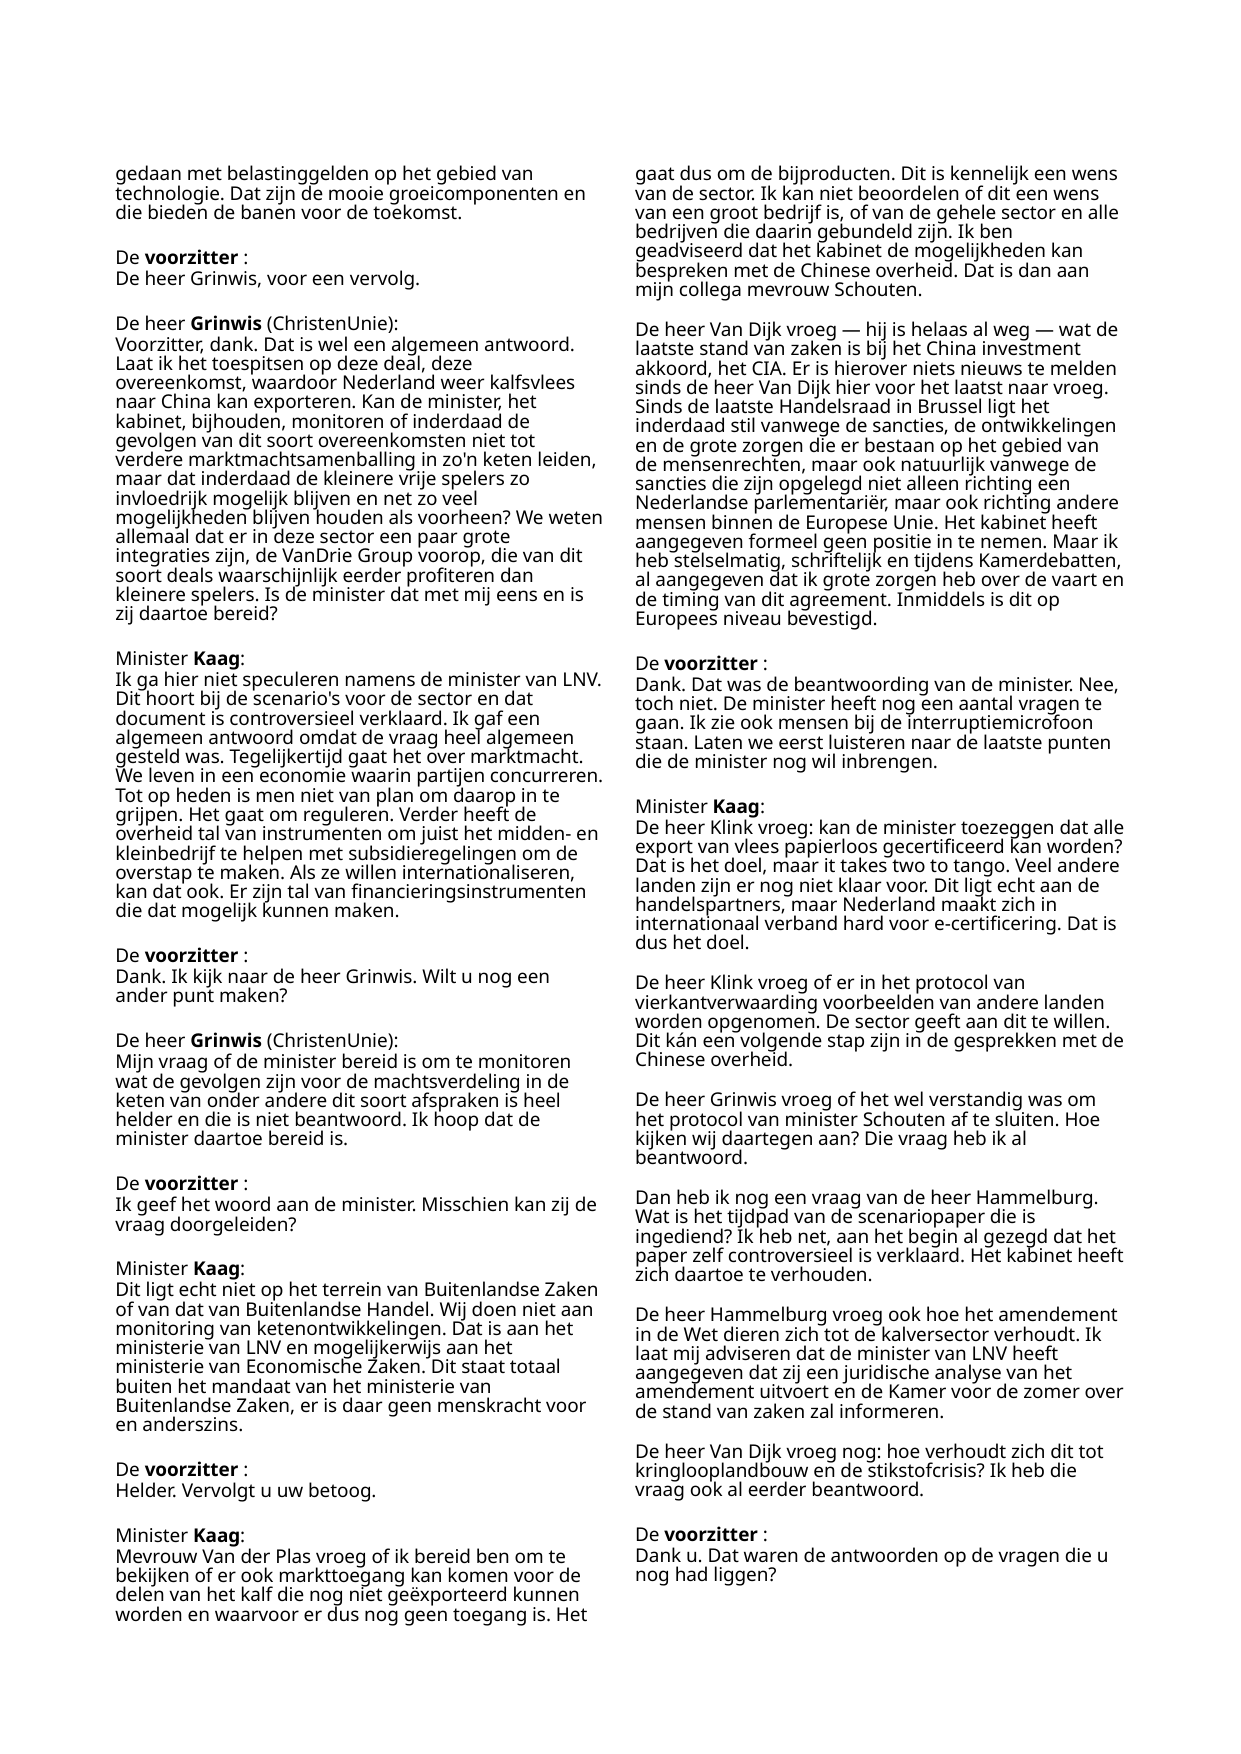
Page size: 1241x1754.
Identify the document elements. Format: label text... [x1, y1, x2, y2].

text Minister Kaag: [115, 1522, 605, 1548]
text Dit ligt echt niet op het terrein van Buitenlandse Zaken of van dat van Buitenlandse Handel. Wij doen niet aan monitoring van ketenontwikkelingen. Dat is aan het ministerie van LNV en mogelijkerwijs aan het ministerie van Economische Zaken. Dit staat totaal buiten het mandaat van het ministerie van Buitenlandse Zaken, er is daar geen menskracht voor en anderszins. [115, 1281, 605, 1436]
text De heer Van Dijk vroeg nog: hoe verhoudt zich dit tot kringlooplandbouw en de stikstofcrisis? Ik heb die vraag ook al eerder beantwoord. [635, 1443, 1125, 1501]
text De voorzitter : [115, 1456, 605, 1482]
text Ik geef het woord aan de minister. Misschien kan zij de vraag doorgeleiden? [115, 1196, 605, 1235]
text Minister Kaag: [115, 1256, 605, 1281]
text gedaan met belastinggelden op het gebied van technologie. Dat zijn de mooie groeicomponenten en die bieden de banen voor de toekomst. [115, 165, 605, 223]
text Helder. Vervolgt u uw betoog. [115, 1482, 605, 1501]
text Dank. Dat was de beantwoording van de minister. Nee, toch niet. De minister heeft nog een aantal vragen te gaan. Ik zie ook mensen bij de interruptiemicrofoon staan. Laten we eerst luisteren naar de laatste punten die de minister nog wil inbrengen. [635, 676, 1125, 772]
text Ik ga hier niet speculeren namens de minister van LNV. Dit hoort bij de scenario's voor de sector en dat document is controversieel verklaard. Ik gaf een algemeen antwoord omdat de vraag heel algemeen gesteld was. Tegelijkertijd gaat het over marktmacht. We leven in een economie waarin partijen concurreren. Tot op heden is men niet van plan om daarop in te grijpen. Het gaat om reguleren. Verder heeft de overheid tal van instrumenten om juist het midden- en kleinbedrijf te helpen met subsidieregelingen om de overstap te maken. Als ze willen internationaliseren, kan dat ook. Er zijn tal van financieringsinstrumenten die dat mogelijk kunnen maken. [115, 671, 605, 922]
text De heer Van Dijk vroeg — hij is helaas al weg — wat de laatste stand van zaken is bij het China investment akkoord, het CIA. Er is hierover niets nieuws te melden sinds de heer Van Dijk hier voor het laatst naar vroeg. Sinds de laatste Handelsraad in Brussel ligt het inderdaad stil vanwege de sancties, de ontwikkelingen en de grote zorgen die er bestaan op het gebied van de mensenrechten, maar ook natuurlijk vanwege de sancties die zijn opgelegd niet alleen richting een Nederlandse parlementariër, maar ook richting andere mensen binnen de Europese Unie. Het kabinet heeft aangegeven formeel geen positie in te nemen. Maar ik heb stelselmatig, schriftelijk en tijdens Kamerdebatten, al aangegeven dat ik grote zorgen heb over de vaart en de timing van dit agreement. Inmiddels is dit op Europees niveau bevestigd. [635, 321, 1125, 629]
text Voorzitter, dank. Dat is wel een algemeen antwoord. Laat ik het toespitsen op deze deal, deze overeenkomst, waardoor Nederland weer kalfsvlees naar China kan exporteren. Kan de minister, het kabinet, bijhouden, monitoren of inderdaad de gevolgen van dit soort overeenkomsten niet tot verdere marktmachtsamenballing in zo'n keten leiden, maar dat inderdaad de kleinere vrije spelers zo invloedrijk mogelijk blijven en net zo veel mogelijkheden blijven houden als voorheen? We weten allemaal dat er in deze sector een paar grote integraties zijn, de VanDrie Group voorop, die van dit soort deals waarschijnlijk eerder profiteren dan kleinere spelers. Is de minister dat met mij eens en is zij daartoe bereid? [115, 336, 605, 624]
text gaat dus om de bijproducten. Dit is kennelijk een wens van de sector. Ik kan niet beoordelen of dit een wens van een groot bedrijf is, of van de gehele sector en alle bedrijven die daarin gebundeld zijn. Ik ben geadviseerd dat het kabinet de mogelijkheden kan bespreken met de Chinese overheid. Dat is dan aan mijn collega mevrouw Schouten. [635, 165, 1125, 300]
text De heer Grinwis (ChristenUnie): [115, 1028, 605, 1053]
text De heer Grinwis (ChristenUnie): [115, 310, 605, 336]
text De voorzitter : [115, 1171, 605, 1196]
text Dank u. Dat waren de antwoorden op de vragen die u nog had liggen? [635, 1547, 1125, 1586]
text De voorzitter : [635, 650, 1125, 676]
text De heer Grinwis vroeg of het wel verstandig was om het protocol van minister Schouten af te sluiten. Hoe kijken wij daartegen aan? Die vraag heb ik al beantwoord. [635, 1091, 1125, 1168]
text De heer Grinwis, voor een vervolg. [115, 270, 605, 289]
text De heer Klink vroeg of er in het protocol van vierkantverwaarding voorbeelden van andere landen worden opgenomen. De sector geeft aan dit te willen. Dit kán een volgende stap zijn in de gesprekken met de Chinese overheid. [635, 974, 1125, 1071]
text De heer Klink vroeg: kan de minister toezeggen dat alle export van vlees papierloos gecertificeerd kan worden? Dat is het doel, maar it takes two to tango. Veel andere landen zijn er nog niet klaar voor. Dit ligt echt aan de handelspartners, maar Nederland maakt zich in internationaal verband hard voor e-certificering. Dat is dus het doel. [635, 819, 1125, 954]
text Dan heb ik nog een vraag van de heer Hammelburg. Wat is het tijdpad van de scenariopaper die is ingediend? Ik heb net, aan het begin al gezegd dat het paper zelf controversieel is verklaard. Het kabinet heeft zich daartoe te verhouden. [635, 1189, 1125, 1286]
text Minister Kaag: [635, 793, 1125, 819]
text De heer Hammelburg vroeg ook hoe het amendement in de Wet dieren zich tot de kalversector verhoudt. Ik laat mij adviseren dat de minister van LNV heeft aangegeven dat zij een juridische analyse van het amendement uitvoert en de Kamer voor de zomer over de stand van zaken zal informeren. [635, 1306, 1125, 1422]
text De voorzitter : [115, 244, 605, 270]
text Mevrouw Van der Plas vroeg of ik bereid ben om te bekijken of er ook markttoegang kan komen voor de delen van het kalf die nog niet geëxporteerd kunnen worden en waarvoor er dus nog geen toegang is. Het [115, 1548, 605, 1625]
text Mijn vraag of de minister bereid is om te monitoren wat de gevolgen zijn voor de machtsverdeling in de keten van onder andere dit soort afspraken is heel helder en die is niet beantwoord. Ik hoop dat de minister daartoe bereid is. [115, 1053, 605, 1150]
text De voorzitter : [635, 1521, 1125, 1547]
text De voorzitter : [115, 942, 605, 968]
text Dank. Ik kijk naar de heer Grinwis. Wilt u nog een ander punt maken? [115, 968, 605, 1007]
text Minister Kaag: [115, 645, 605, 671]
